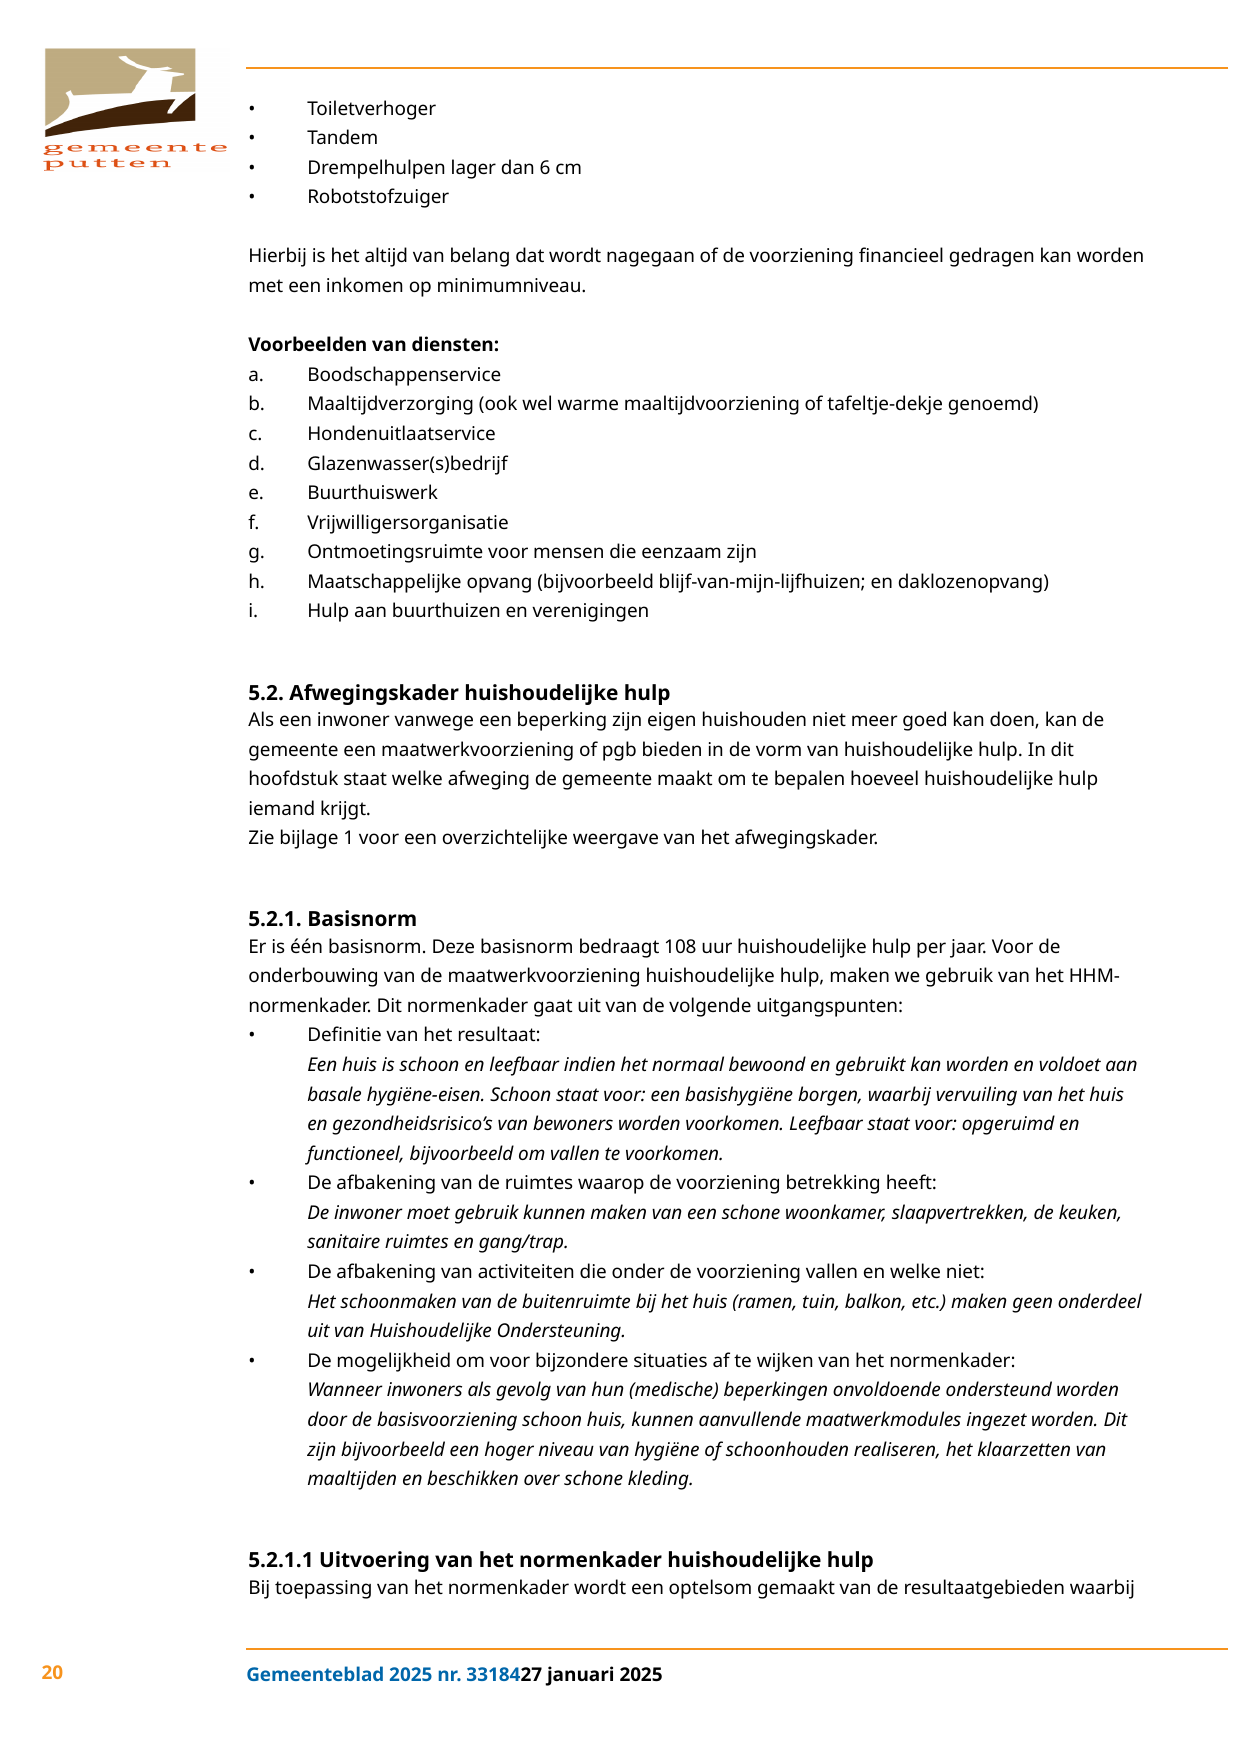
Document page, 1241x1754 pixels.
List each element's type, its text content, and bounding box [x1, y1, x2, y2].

list De afbakening van activiteiten die onder de voorziening vallen en welke niet: [248, 1258, 1152, 1284]
list Hulp aan buurthuizen en verenigingen [248, 598, 1152, 623]
list Wanneer inwoners als gevolg van hun (medische) beperkingen onvoldoende ondersteund worden door de basisvoorziening schoon huis, kunnen aanvullende maatwerkmodules ingezet worden. Dit zijn bijvoorbeeld een hoger niveau van hygiëne of schoonhouden realiseren, het klaarzetten van maaltijden en beschikken over schone kleding. [248, 1377, 1152, 1491]
list Hondenuitlaatservice [248, 420, 1152, 446]
picture [41, 47, 231, 172]
list De afbakening van de ruimtes waarop de voorziening betrekking heeft: [248, 1169, 1152, 1195]
text Als een inwoner vanwege een beperking zijn eigen huishouden niet meer goed kan doen, kan de gemeente een maatwerkvoorziening of pgb bieden in de vorm van huishoudelijke hulp. In dit hoofdstuk staat welke afweging de gemeente maakt om te bepalen hoeveel huishoudelijke hulp iemand krijgt. [248, 706, 1152, 821]
list Drempelhulpen lager dan 6 cm [248, 154, 1152, 180]
list De inwoner moet gebruik kunnen maken van een schone woonkamer, slaapvertrekken, de keuken, sanitaire ruimtes en gang/trap. [248, 1199, 1152, 1254]
text Zie bijlage 1 voor een overzichtelijke weergave van het afwegingskader. [248, 824, 1152, 850]
list Toiletverhoger [248, 95, 1152, 121]
text 5.2.1. Basisnorm [248, 904, 1152, 933]
list De mogelijkheid om voor bijzondere situaties af te wijken van het normenkader: [248, 1347, 1152, 1373]
list Een huis is schoon en leefbaar indien het normaal bewoond en gebruikt kan worden en voldoet aan basale hygiëne-eisen. Schoon staat voor: een basishygiëne borgen, waarbij vervuiling van het huis en gezondheidsrisico’s van bewoners worden voorkomen. Leefbaar staat voor: opgeruimd en functioneel, bijvoorbeeld om vallen te voorkomen. [248, 1051, 1152, 1166]
text Er is één basisnorm. Deze basisnorm bedraagt 108 uur huishoudelijke hulp per jaar. Voor de onderbouwing van de maatwerkvoorziening huishoudelijke hulp, maken we gebruik van het HHM-normenkader. Dit normenkader gaat uit van de volgende uitgangspunten: [248, 933, 1152, 1018]
list Vrijwilligersorganisatie [248, 509, 1152, 535]
list Maaltijdverzorging (ook wel warme maaltijdvoorziening of tafeltje-dekje genoemd) [248, 391, 1152, 416]
list Maatschappelijke opvang (bijvoorbeeld blijf-van-mijn-lijfhuizen; en daklozenopvang) [248, 568, 1152, 594]
text Hierbij is het altijd van belang dat wordt nagegaan of de voorziening financieel gedragen kan worden met een inkomen op minimumniveau. [248, 243, 1152, 298]
text Voorbeelden van diensten: [248, 331, 1152, 357]
list Tandem [248, 124, 1152, 150]
text 5.2.1.1 Uitvoering van het normenkader huishoudelijke hulp [248, 1545, 1152, 1574]
list Ontmoetingsruimte voor mensen die eenzaam zijn [248, 538, 1152, 564]
text 5.2. Afwegingskader huishoudelijke hulp [248, 678, 1152, 706]
list Definitie van het resultaat: [248, 1022, 1152, 1047]
text Bij toepassing van het normenkader wordt een optelsom gemaakt van de resultaatgebieden waarbij [248, 1574, 1152, 1599]
list Robotstofzuiger [248, 183, 1152, 209]
list Glazenwasser(s)bedrijf [248, 450, 1152, 476]
list Boodschappenservice [248, 361, 1152, 387]
list Het schoonmaken van de buitenruimte bij het huis (ramen, tuin, balkon, etc.) maken geen onderdeel uit van Huishoudelijke Ondersteuning. [248, 1288, 1152, 1343]
list Buurthuiswerk [248, 479, 1152, 505]
